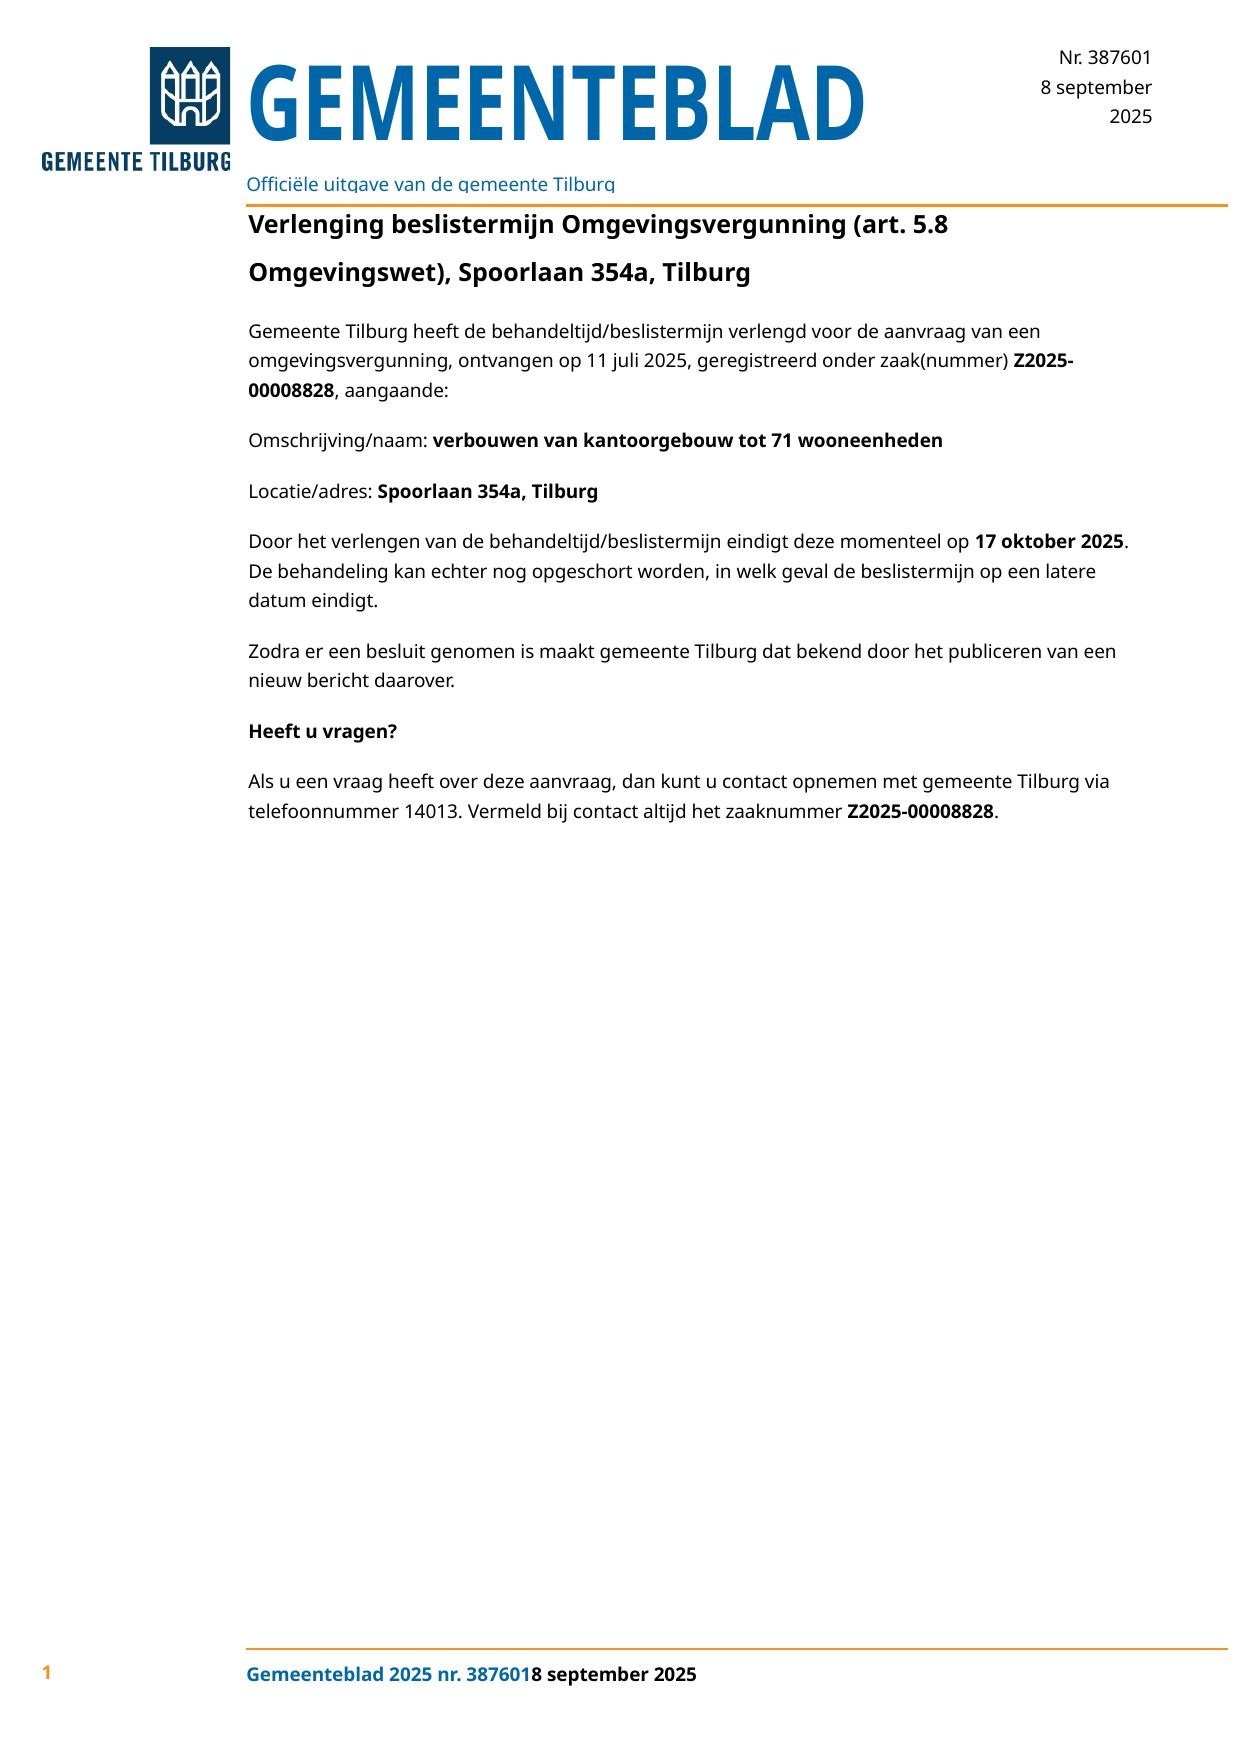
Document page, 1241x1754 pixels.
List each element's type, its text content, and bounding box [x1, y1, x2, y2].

picture [41, 47, 231, 172]
text Gemeente Tilburg heeft de behandeltijd/beslistermijn verlengd voor de aanvraag van een omgevingsvergunning, ontvangen op 11 juli 2025, geregistreerd onder zaak(nummer) Z2025-00008828, aangaande: [248, 318, 1152, 403]
text Zodra er een besluit genomen is maakt gemeente Tilburg dat bekend door het publiceren van een nieuw bericht daarover. [248, 638, 1152, 693]
text Verlenging beslistermijn Omgevingsvergunning (art. 5.8 Omgevingswet), Spoorlaan 354a, Tilburg [248, 207, 1152, 288]
text Omschrijving/naam: verbouwen van kantoorgebouw tot 71 wooneenheden [248, 427, 1152, 453]
text Locatie/adres: Spoorlaan 354a, Tilburg [248, 478, 1152, 504]
text Heeft u vragen? [248, 718, 1152, 744]
text Door het verlengen van de behandeltijd/beslistermijn eindigt deze momenteel op 17 oktober 2025. De behandeling kan echter nog opgeschort worden, in welk geval de beslistermijn op een latere datum eindigt. [248, 528, 1152, 613]
text Als u een vraag heeft over deze aanvraag, dan kunt u contact opnemen met gemeente Tilburg via telefoonnummer 14013. Vermeld bij contact altijd het zaaknummer Z2025-00008828. [248, 768, 1152, 824]
